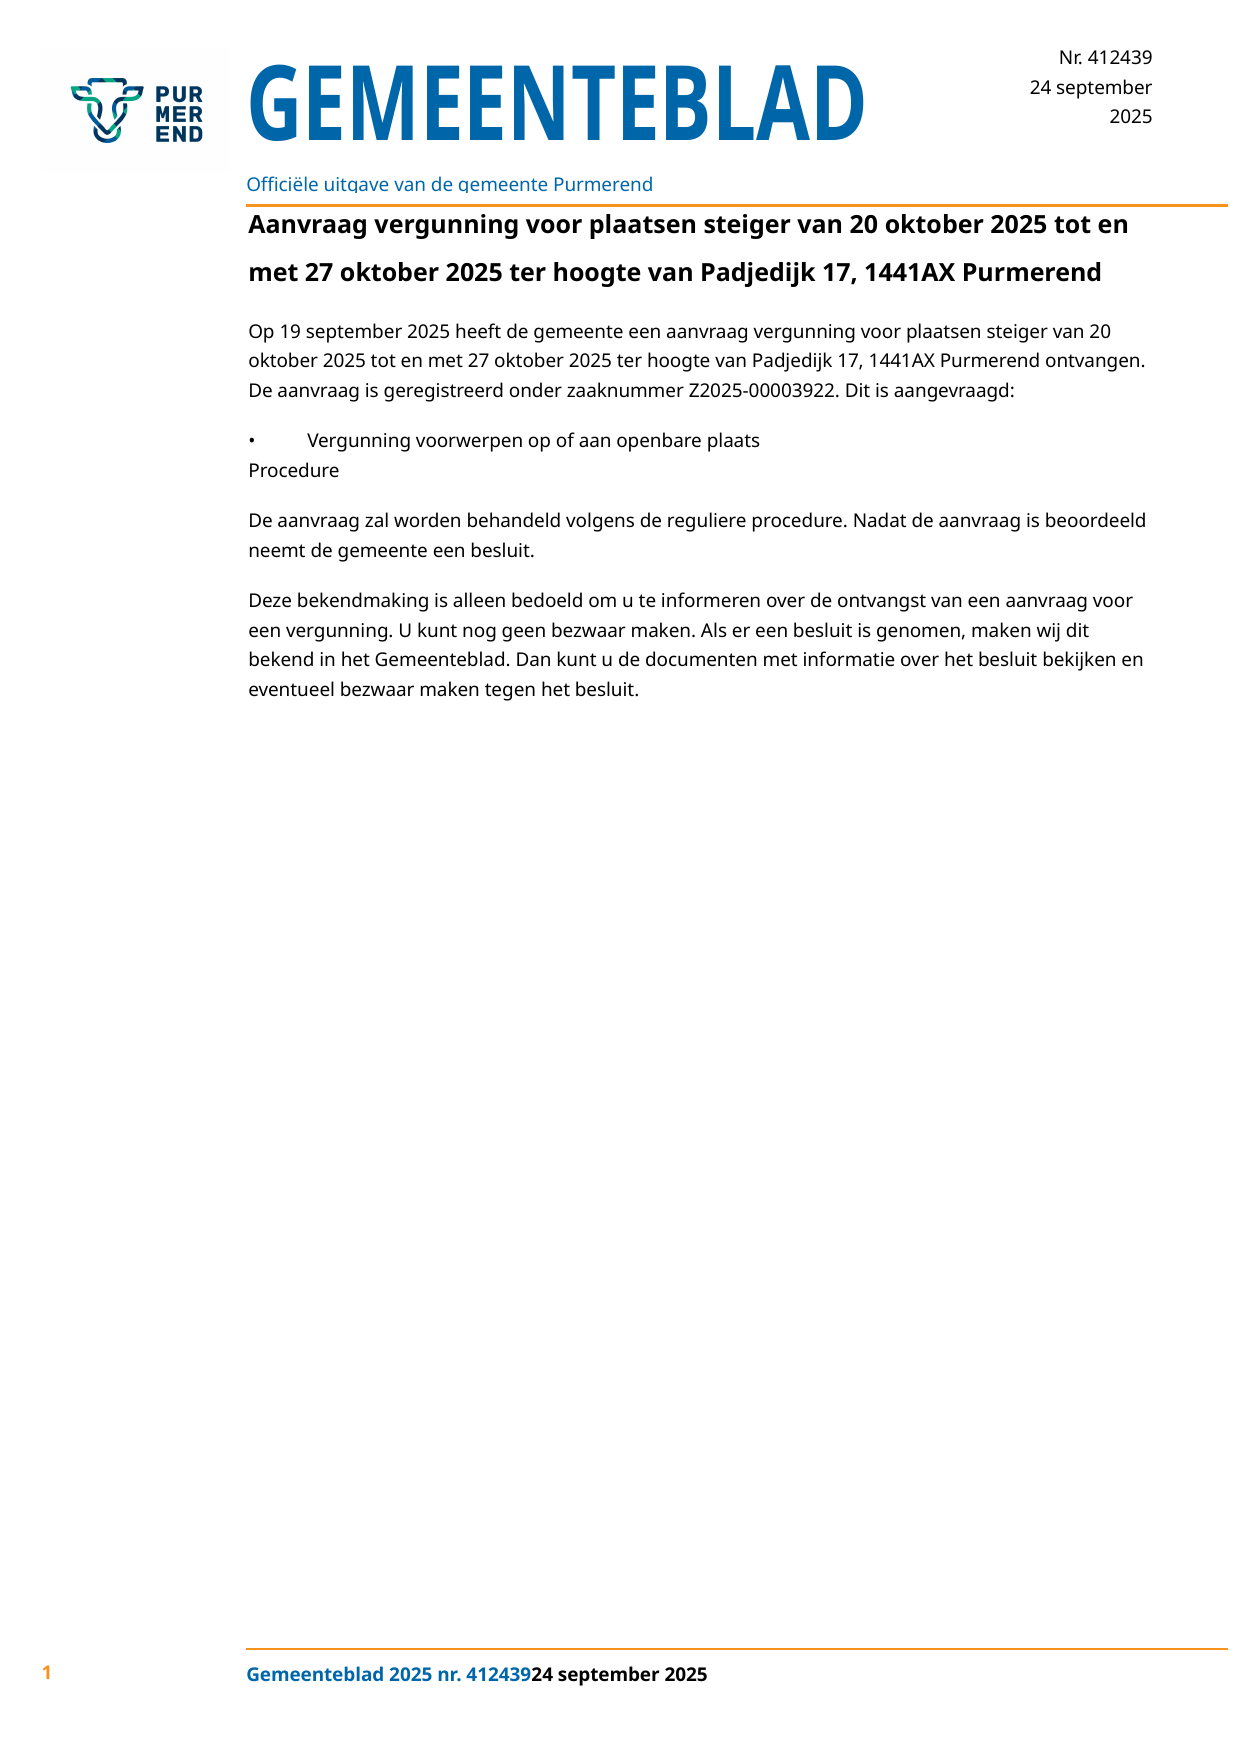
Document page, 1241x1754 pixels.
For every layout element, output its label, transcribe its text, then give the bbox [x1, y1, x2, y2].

text Op 19 september 2025 heeft de gemeente een aanvraag vergunning voor plaatsen steiger van 20 oktober 2025 tot en met 27 oktober 2025 ter hoogte van Padjedijk 17, 1441AX Purmerend ontvangen. De aanvraag is geregistreerd onder zaaknummer Z2025-00003922. Dit is aangevraagd: [248, 318, 1152, 403]
text De aanvraag zal worden behandeld volgens de reguliere procedure. Nadat de aanvraag is beoordeeld neemt de gemeente een besluit. [248, 507, 1152, 563]
text Procedure [248, 457, 1152, 483]
picture [41, 47, 231, 172]
text Aanvraag vergunning voor plaatsen steiger van 20 oktober 2025 tot en met 27 oktober 2025 ter hoogte van Padjedijk 17, 1441AX Purmerend [248, 207, 1152, 288]
list Vergunning voorwerpen op of aan openbare plaats [248, 427, 1152, 453]
text Deze bekendmaking is alleen bedoeld om u te informeren over de ontvangst van een aanvraag voor een vergunning. U kunt nog geen bezwaar maken. Als er een besluit is genomen, maken wij dit bekend in het Gemeenteblad. Dan kunt u de documenten met informatie over het besluit bekijken en eventueel bezwaar maken tegen het besluit. [248, 587, 1152, 702]
